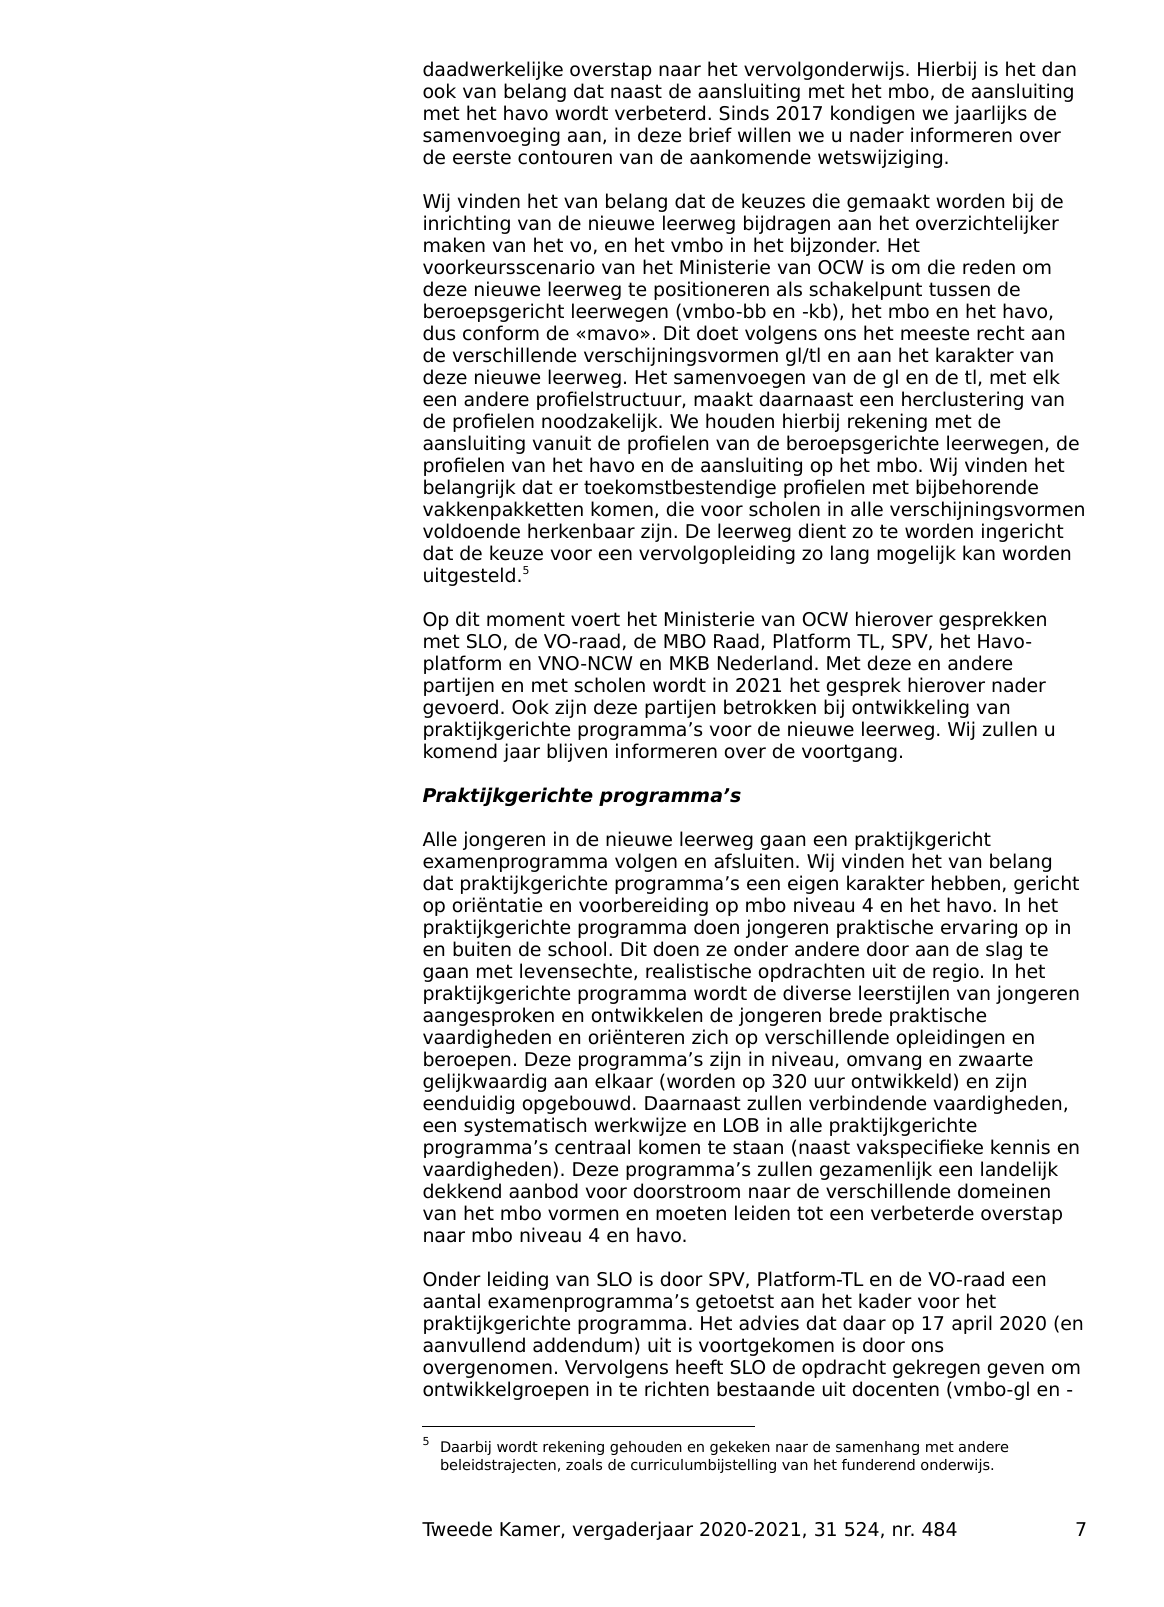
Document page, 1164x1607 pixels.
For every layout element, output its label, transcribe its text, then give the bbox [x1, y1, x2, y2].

text Wij vinden het van belang dat de keuzes die gemaakt worden bij de inrichting van de nieuwe leerweg bijdragen aan het overzichtelijker maken van het vo, en het vmbo in het bijzonder. Het voorkeursscenario van het Ministerie van OCW is om die reden om deze nieuwe leerweg te positioneren als schakelpunt tussen de beroepsgericht leerwegen (vmbo-bb en -kb), het mbo en het havo, dus conform de «mavo». Dit doet volgens ons het meeste recht aan de verschillende verschijningsvormen gl/tl en aan het karakter van deze nieuwe leerweg. Het samenvoegen van de gl en de tl, met elk een andere profielstructuur, maakt daarnaast een herclustering van de profielen noodzakelijk. We houden hierbij rekening met de aansluiting vanuit de profielen van de beroepsgerichte leerwegen, de profielen van het havo en de aansluiting op het mbo. Wij vinden het belangrijk dat er toekomstbestendige profielen met bijbehorende vakkenpakketten komen, die voor scholen in alle verschijningsvormen voldoende herkenbaar zijn. De leerweg dient zo te worden ingericht dat de keuze voor een vervolgopleiding zo lang mogelijk kan worden uitgesteld. [422, 191, 1087, 587]
text Alle jongeren in de nieuwe leerweg gaan een praktijkgericht examenprogramma volgen en afsluiten. Wij vinden het van belang dat praktijkgerichte programma’s een eigen karakter hebben, gericht op oriëntatie en voorbereiding op mbo niveau 4 en het havo. In het praktijkgerichte programma doen jongeren praktische ervaring op in en buiten de school. Dit doen ze onder andere door aan de slag te gaan met levensechte, realistische opdrachten uit de regio. In het praktijkgerichte programma wordt de diverse leerstijlen van jongeren aangesproken en ontwikkelen de jongeren brede praktische vaardigheden en oriënteren zich op verschillende opleidingen en beroepen. Deze programma’s zijn in niveau, omvang en zwaarte gelijkwaardig aan elkaar (worden op 320 uur ontwikkeld) en zijn eenduidig opgebouwd. Daarnaast zullen verbindende vaardigheden, een systematisch werkwijze en LOB in alle praktijkgerichte programma’s centraal komen te staan (naast vakspecifieke kennis en vaardigheden). Deze programma’s zullen gezamenlijk een landelijk dekkend aanbod voor doorstroom naar de verschillende domeinen van het mbo vormen en moeten leiden tot een verbeterde overstap naar mbo niveau 4 en havo. [422, 829, 1087, 1247]
text Op dit moment voert het Ministerie van OCW hierover gesprekken met SLO, de VO-raad, de MBO Raad, Platform TL, SPV, het Havo-platform en VNO-NCW en MKB Nederland. Met deze en andere partijen en met scholen wordt in 2021 het gesprek hierover nader gevoerd. Ook zijn deze partijen betrokken bij ontwikkeling van praktijkgerichte programma’s voor de nieuwe leerweg. Wij zullen u komend jaar blijven informeren over de voortgang. [422, 609, 1087, 763]
text Daarbij wordt rekening gehouden en gekeken naar de samenhang met andere beleidstrajecten, zoals de curriculumbijstelling van het funderend onderwijs. [422, 1435, 1087, 1474]
subtitle Praktijkgerichte programma’s [422, 785, 1087, 807]
text daadwerkelijke overstap naar het vervolgonderwijs. Hierbij is het dan ook van belang dat naast de aansluiting met het mbo, de aansluiting met het havo wordt verbeterd. Sinds 2017 kondigen we jaarlijks de samenvoeging aan, in deze brief willen we u nader informeren over de eerste contouren van de aankomende wetswijziging. [422, 59, 1087, 169]
text Onder leiding van SLO is door SPV, Platform-TL en de VO-raad een aantal examenprogramma’s getoetst aan het kader voor het praktijkgerichte programma. Het advies dat daar op 17 april 2020 (en aanvullend addendum) uit is voortgekomen is door ons overgenomen. Vervolgens heeft SLO de opdracht gekregen geven om ontwikkelgroepen in te richten bestaande uit docenten (vmbo-gl en [422, 1269, 1087, 1401]
